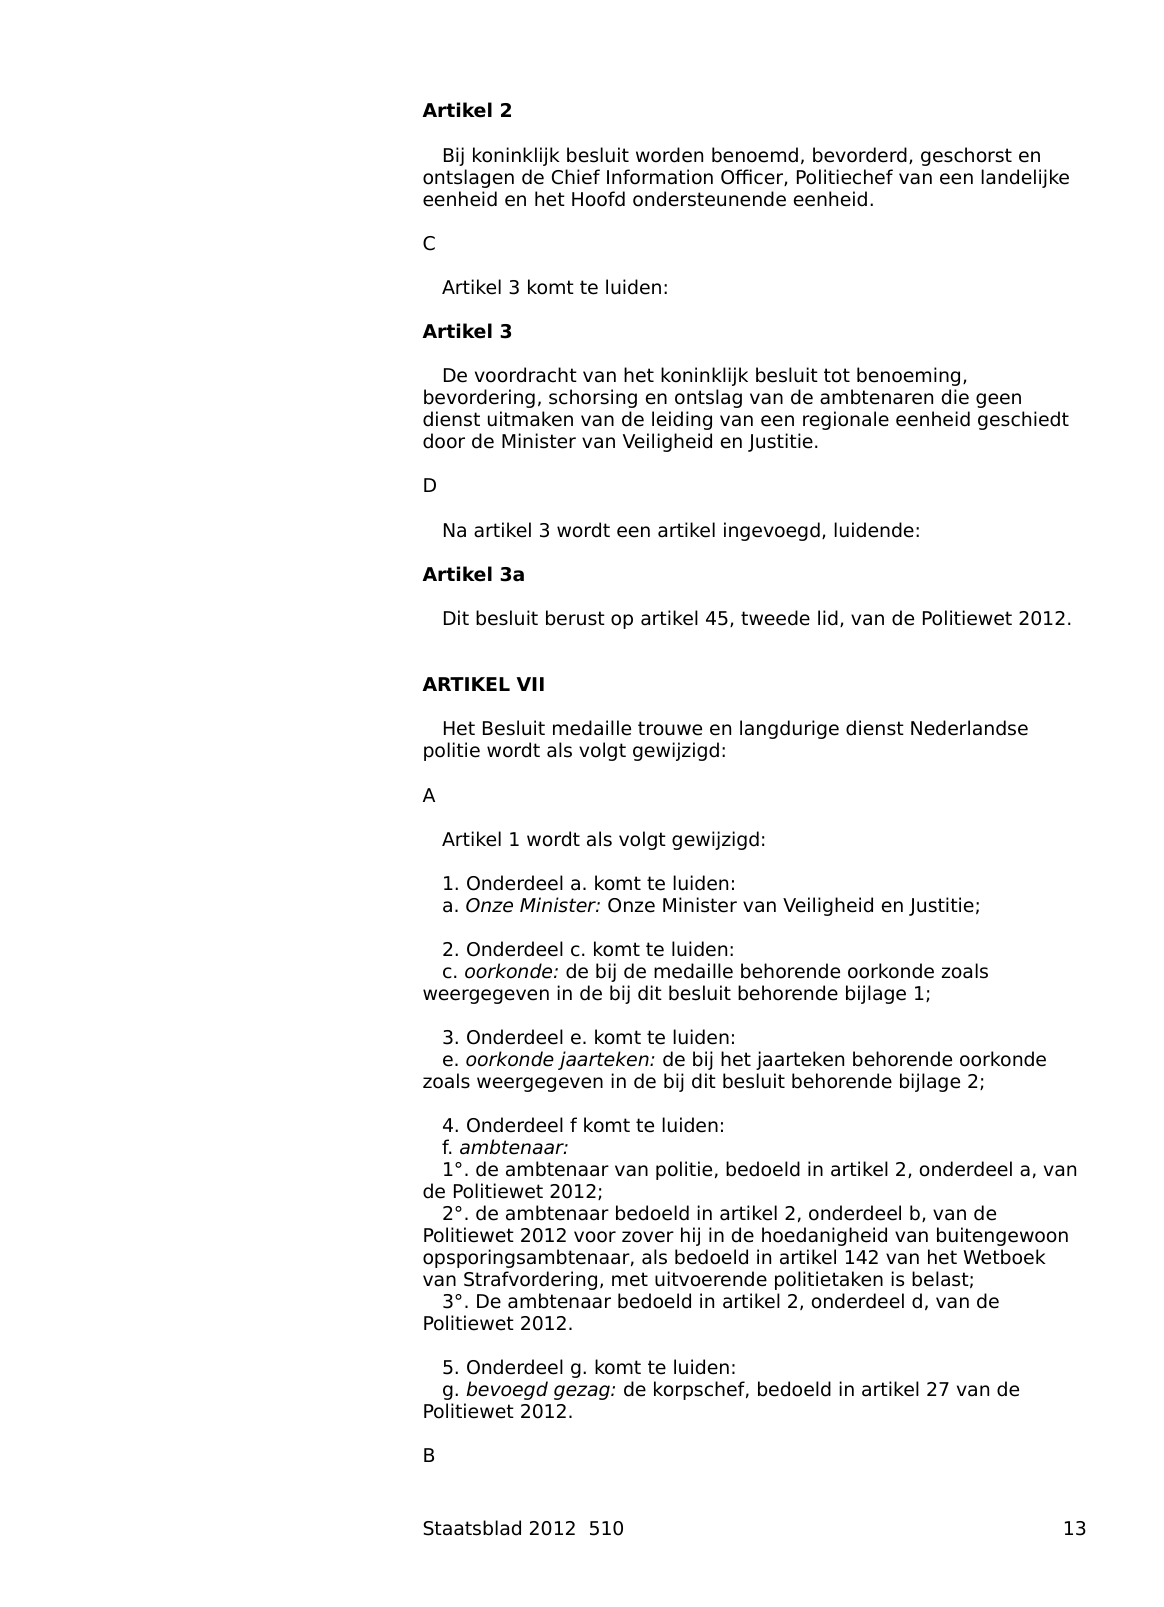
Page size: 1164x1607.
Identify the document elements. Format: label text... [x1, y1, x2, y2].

text Bij koninklijk besluit worden benoemd, bevorderd, geschorst en ontslagen de Chief Information Officer, Politiechef van een landelijke eenheid en het Hoofd ondersteunende eenheid. [422, 144, 1087, 211]
text 3. Onderdeel e. komt te luiden: [422, 1027, 1087, 1049]
subtitle Artikel 3 [422, 321, 1087, 343]
text f. ambtenaar: [422, 1137, 1087, 1159]
text 2. Onderdeel c. komt te luiden: [422, 939, 1087, 961]
text g. bevoegd gezag: de korpschef, bedoeld in artikel 27 van de Politiewet 2012. [422, 1379, 1087, 1423]
text D [422, 475, 1087, 497]
text a. Onze Minister: Onze Minister van Veiligheid en Justitie; [422, 895, 1087, 917]
text 5. Onderdeel g. komt te luiden: [422, 1357, 1087, 1379]
text A [422, 784, 1087, 806]
text Het Besluit medaille trouwe en langdurige dienst Nederlandse politie wordt als volgt gewijzigd: [422, 718, 1087, 762]
subtitle Artikel 2 [422, 100, 1087, 122]
text De voordracht van het koninklijk besluit tot benoeming, bevordering, schorsing en ontslag van de ambtenaren die geen dienst uitmaken van de leiding van een regionale eenheid geschiedt door de Minister van Veiligheid en Justitie. [422, 365, 1087, 453]
text c. oorkonde: de bij de medaille behorende oorkonde zoals weergegeven in de bij dit besluit behorende bijlage 1; [422, 961, 1087, 1005]
text Dit besluit berust op artikel 45, tweede lid, van de Politiewet 2012. [422, 608, 1087, 630]
text 4. Onderdeel f komt te luiden: [422, 1115, 1087, 1137]
text 2°. de ambtenaar bedoeld in artikel 2, onderdeel b, van de Politiewet 2012 voor zover hij in de hoedanigheid van buitengewoon opsporingsambtenaar, als bedoeld in artikel 142 van het Wetboek van Strafvordering, met uitvoerende politietaken is belast; [422, 1203, 1087, 1291]
subtitle Artikel 3a [422, 564, 1087, 586]
text B [422, 1445, 1087, 1467]
subtitle ARTIKEL VII [422, 674, 1087, 696]
text 1°. de ambtenaar van politie, bedoeld in artikel 2, onderdeel a, van de Politiewet 2012; [422, 1159, 1087, 1203]
text 3°. De ambtenaar bedoeld in artikel 2, onderdeel d, van de Politiewet 2012. [422, 1291, 1087, 1335]
text Artikel 3 komt te luiden: [422, 277, 1087, 299]
text C [422, 233, 1087, 255]
text Artikel 1 wordt als volgt gewijzigd: [422, 829, 1087, 851]
text e. oorkonde jaarteken: de bij het jaarteken behorende oorkonde zoals weergegeven in de bij dit besluit behorende bijlage 2; [422, 1049, 1087, 1093]
text 1. Onderdeel a. komt te luiden: [422, 873, 1087, 895]
text Na artikel 3 wordt een artikel ingevoegd, luidende: [422, 519, 1087, 541]
